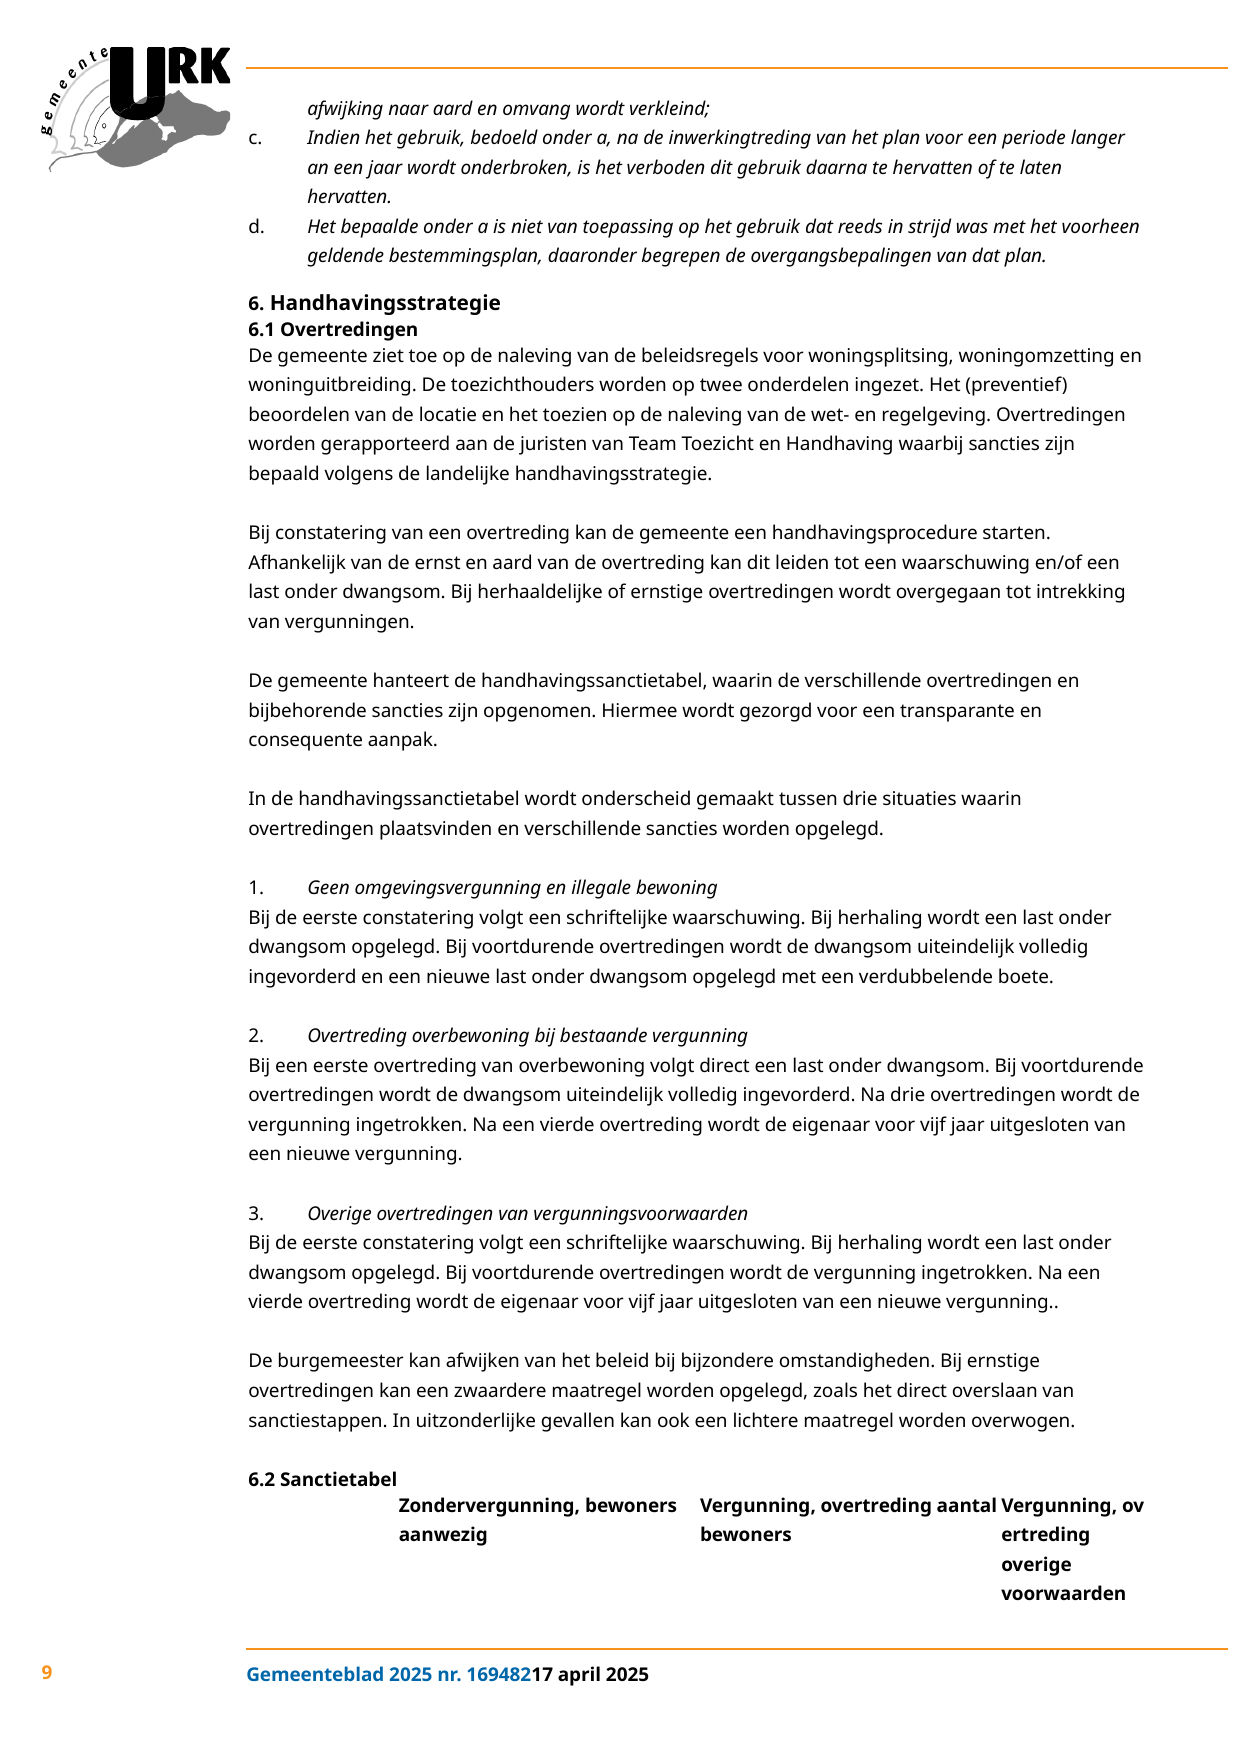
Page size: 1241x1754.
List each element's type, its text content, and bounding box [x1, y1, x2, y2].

text Bij een eerste overtreding van overbewoning volgt direct een last onder dwangsom. Bij voortdurende overtredingen wordt de dwangsom uiteindelijk volledig ingevorderd. Na drie overtredingen wordt de [248, 1052, 1152, 1107]
table_header afwijking naar aard en omvang wordt verkleind; Indien het gebruik, bedoeld onder a, na de inwerkingtreding van het plan voor een periode langer an een jaar wordt onderbroken, is het verboden dit gebruik daarna te hervatten of te laten hervatten. Het bepaalde onder a is niet van toepassing op het gebruik dat reeds in strijd was met het voorheen geldende bestemmingsplan, daaronder begrepen de overgangsbepalingen van dat plan. [248, 95, 1152, 268]
table_header [248, 1492, 398, 1606]
text Bij de eerste constatering volgt een schriftelijke waarschuwing. Bij herhaling wordt een last onder dwangsom opgelegd. Bij voortdurende overtredingen wordt de dwangsom uiteindelijk volledig ingevorderd en een nieuwe last onder dwangsom opgelegd met een verdubbelende boete. [248, 904, 1152, 989]
table_header Zondervergunning, bewoners aanwezig [399, 1492, 700, 1606]
picture [41, 47, 231, 172]
list Overtreding overbewoning bij bestaande vergunning [248, 1022, 1152, 1048]
text 6.1 Overtredingen [248, 316, 1152, 342]
text De burgemeester kan afwijken van het beleid bij bijzondere omstandigheden. Bij ernstige overtredingen kan een zwaardere maatregel worden opgelegd, zoals het direct overslaan van sanctiestappen. In uitzonderlijke gevallen kan ook een lichtere maatregel worden overwogen. [248, 1348, 1152, 1433]
text De gemeente hanteert de handhavingssanctietabel, waarin de verschillende overtredingen en bijbehorende sancties zijn opgenomen. Hiermee wordt gezorgd voor een transparante en consequente aanpak. [248, 667, 1152, 752]
text 6. Handhavingsstrategie [248, 288, 1152, 316]
text vergunning ingetrokken. Na een vierde overtreding wordt de eigenaar voor vijf jaar uitgesloten van een nieuwe vergunning. [248, 1111, 1152, 1166]
text Bij de eerste constatering volgt een schriftelijke waarschuwing. Bij herhaling wordt een last onder dwangsom opgelegd. Bij voortdurende overtredingen wordt de vergunning ingetrokken. Na een vierde overtreding wordt de eigenaar voor vijf jaar uitgesloten van een nieuwe vergunning.. [248, 1229, 1152, 1314]
text In de handhavingssanctietabel wordt onderscheid gemaakt tussen drie situaties waarin overtredingen plaatsvinden en verschillende sancties worden opgelegd. [248, 786, 1152, 841]
text 6.2 Sanctietabel [248, 1466, 1152, 1492]
text De gemeente ziet toe op de naleving van de beleidsregels voor woningsplitsing, woningomzetting en woninguitbreiding. De toezichthouders worden op twee onderdelen ingezet. Het (preventief) beoordelen van de locatie en het toezien op de naleving van de wet- en regelgeving. Overtredingen worden gerapporteerd aan de juristen van Team Toezicht en Handhaving waarbij sancties zijn bepaald volgens de landelijke handhavingsstrategie. [248, 342, 1152, 486]
list Overige overtredingen van vergunningsvoorwaarden [248, 1200, 1152, 1226]
table_header Vergunning, overtreding aantal bewoners [700, 1492, 1001, 1606]
text Bij constatering van een overtreding kan de gemeente een handhavingsprocedure starten. Afhankelijk van de ernst en aard van de overtreding kan dit leiden tot een waarschuwing en/of een last onder dwangsom. Bij herhaaldelijke of ernstige overtredingen wordt overgegaan tot intrekking van vergunningen. [248, 519, 1152, 634]
table_header Vergunning, overtreding overige voorwaarden [1001, 1492, 1152, 1606]
list Geen omgevingsvergunning en illegale bewoning [248, 874, 1152, 900]
